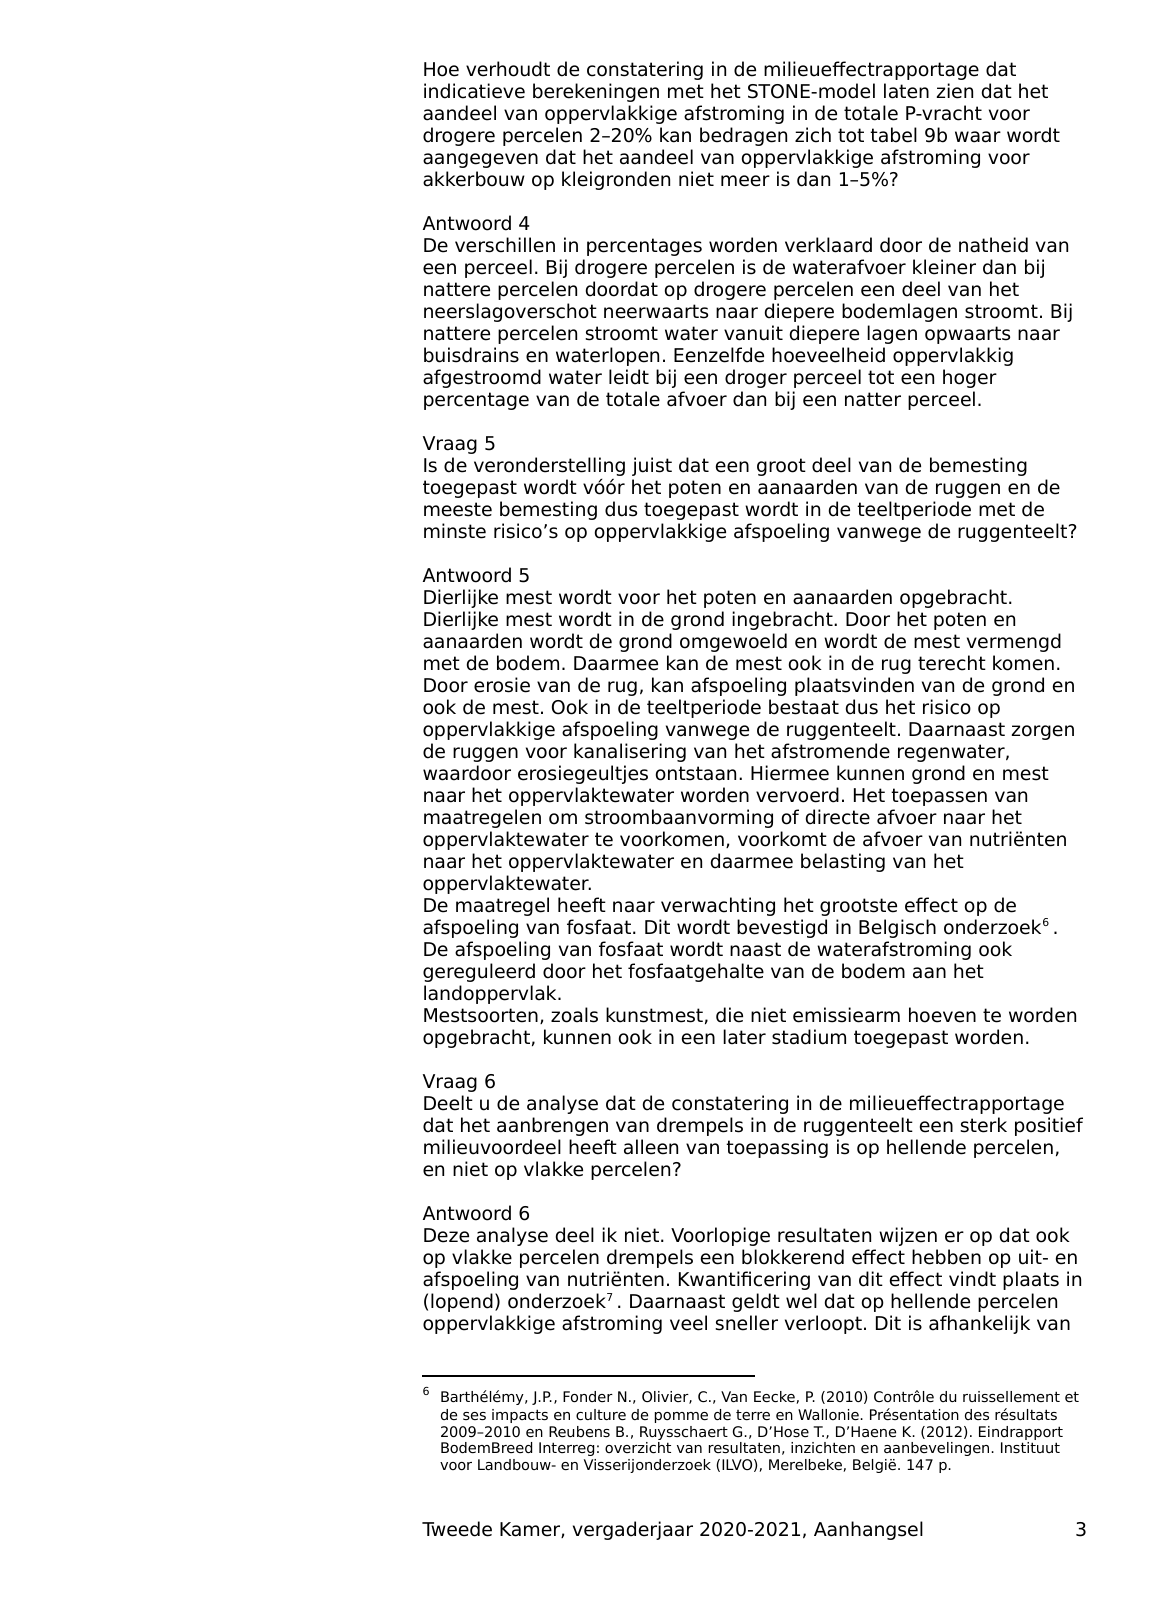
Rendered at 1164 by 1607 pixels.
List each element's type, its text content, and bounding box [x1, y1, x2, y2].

text Vraag 5 [422, 433, 1087, 455]
text Antwoord 4 [422, 213, 1087, 235]
text De maatregel heeft naar verwachting het grootste effect op de afspoeling van fosfaat. Dit wordt bevestigd in Belgisch onderzoek. De afspoeling van fosfaat wordt naast de waterafstroming ook gereguleerd door het fosfaatgehalte van de bodem aan het landoppervlak. [422, 895, 1087, 1005]
text Deze analyse deel ik niet. Voorlopige resultaten wijzen er op dat ook op vlakke percelen drempels een blokkerend effect hebben op uit- en afspoeling van nutriënten. Kwantificering van dit effect vindt plaats in (lopend) onderzoek. Daarnaast geldt wel dat op hellende percelen oppervlakkige afstroming veel sneller verloopt. Dit is afhankelijk van [422, 1225, 1087, 1335]
text Antwoord 6 [422, 1203, 1087, 1225]
text De verschillen in percentages worden verklaard door de natheid van een perceel. Bij drogere percelen is de waterafvoer kleiner dan bij nattere percelen doordat op drogere percelen een deel van het neerslagoverschot neerwaarts naar diepere bodemlagen stroomt. Bij nattere percelen stroomt water vanuit diepere lagen opwaarts naar buisdrains en waterlopen. Eenzelfde hoeveelheid oppervlakkig afgestroomd water leidt bij een droger perceel tot een hoger percentage van de totale afvoer dan bij een natter perceel. [422, 235, 1087, 411]
text Dierlijke mest wordt voor het poten en aanaarden opgebracht. Dierlijke mest wordt in de grond ingebracht. Door het poten en aanaarden wordt de grond omgewoeld en wordt de mest vermengd met de bodem. Daarmee kan de mest ook in de rug terecht komen. Door erosie van de rug, kan afspoeling plaatsvinden van de grond en ook de mest. Ook in de teeltperiode bestaat dus het risico op oppervlakkige afspoeling vanwege de ruggenteelt. Daarnaast zorgen de ruggen voor kanalisering van het afstromende regenwater, waardoor erosiegeultjes ontstaan. Hiermee kunnen grond en mest naar het oppervlaktewater worden vervoerd. Het toepassen van maatregelen om stroombaanvorming of directe afvoer naar het oppervlaktewater te voorkomen, voorkomt de afvoer van nutriënten naar het oppervlaktewater en daarmee belasting van het oppervlaktewater. [422, 587, 1087, 895]
text Mestsoorten, zoals kunstmest, die niet emissiearm hoeven te worden opgebracht, kunnen ook in een later stadium toegepast worden. [422, 1005, 1087, 1049]
text Deelt u de analyse dat de constatering in de milieueffectrapportage dat het aanbrengen van drempels in de ruggenteelt een sterk positief milieuvoordeel heeft alleen van toepassing is op hellende percelen, en niet op vlakke percelen? [422, 1093, 1087, 1181]
text Antwoord 5 [422, 565, 1087, 587]
text Vraag 6 [422, 1071, 1087, 1093]
text Is de veronderstelling juist dat een groot deel van de bemesting toegepast wordt vóór het poten en aanaarden van de ruggen en de meeste bemesting dus toegepast wordt in de teeltperiode met de minste risico’s op oppervlakkige afspoeling vanwege de ruggenteelt? [422, 455, 1087, 543]
text Hoe verhoudt de constatering in de milieueffectrapportage dat indicatieve berekeningen met het STONE-model laten zien dat het aandeel van oppervlakkige afstroming in de totale P-vracht voor drogere percelen 2–20% kan bedragen zich tot tabel 9b waar wordt aangegeven dat het aandeel van oppervlakkige afstroming voor akkerbouw op kleigronden niet meer is dan 1–5%? [422, 59, 1087, 191]
text Barthélémy, J.P., Fonder N., Olivier, C., Van Eecke, P. (2010) Contrôle du ruissellement et de ses impacts en culture de pomme de terre en Wallonie. Présentation des résultats 2009–2010 en Reubens B., Ruysschaert G., D’Hose T., D’Haene K. (2012). Eindrapport BodemBreed Interreg: overzicht van resultaten, inzichten en aanbevelingen. Instituut voor Landbouw- en Visserijonderzoek (ILVO), Merelbeke, België. 147 p. [422, 1385, 1087, 1474]
